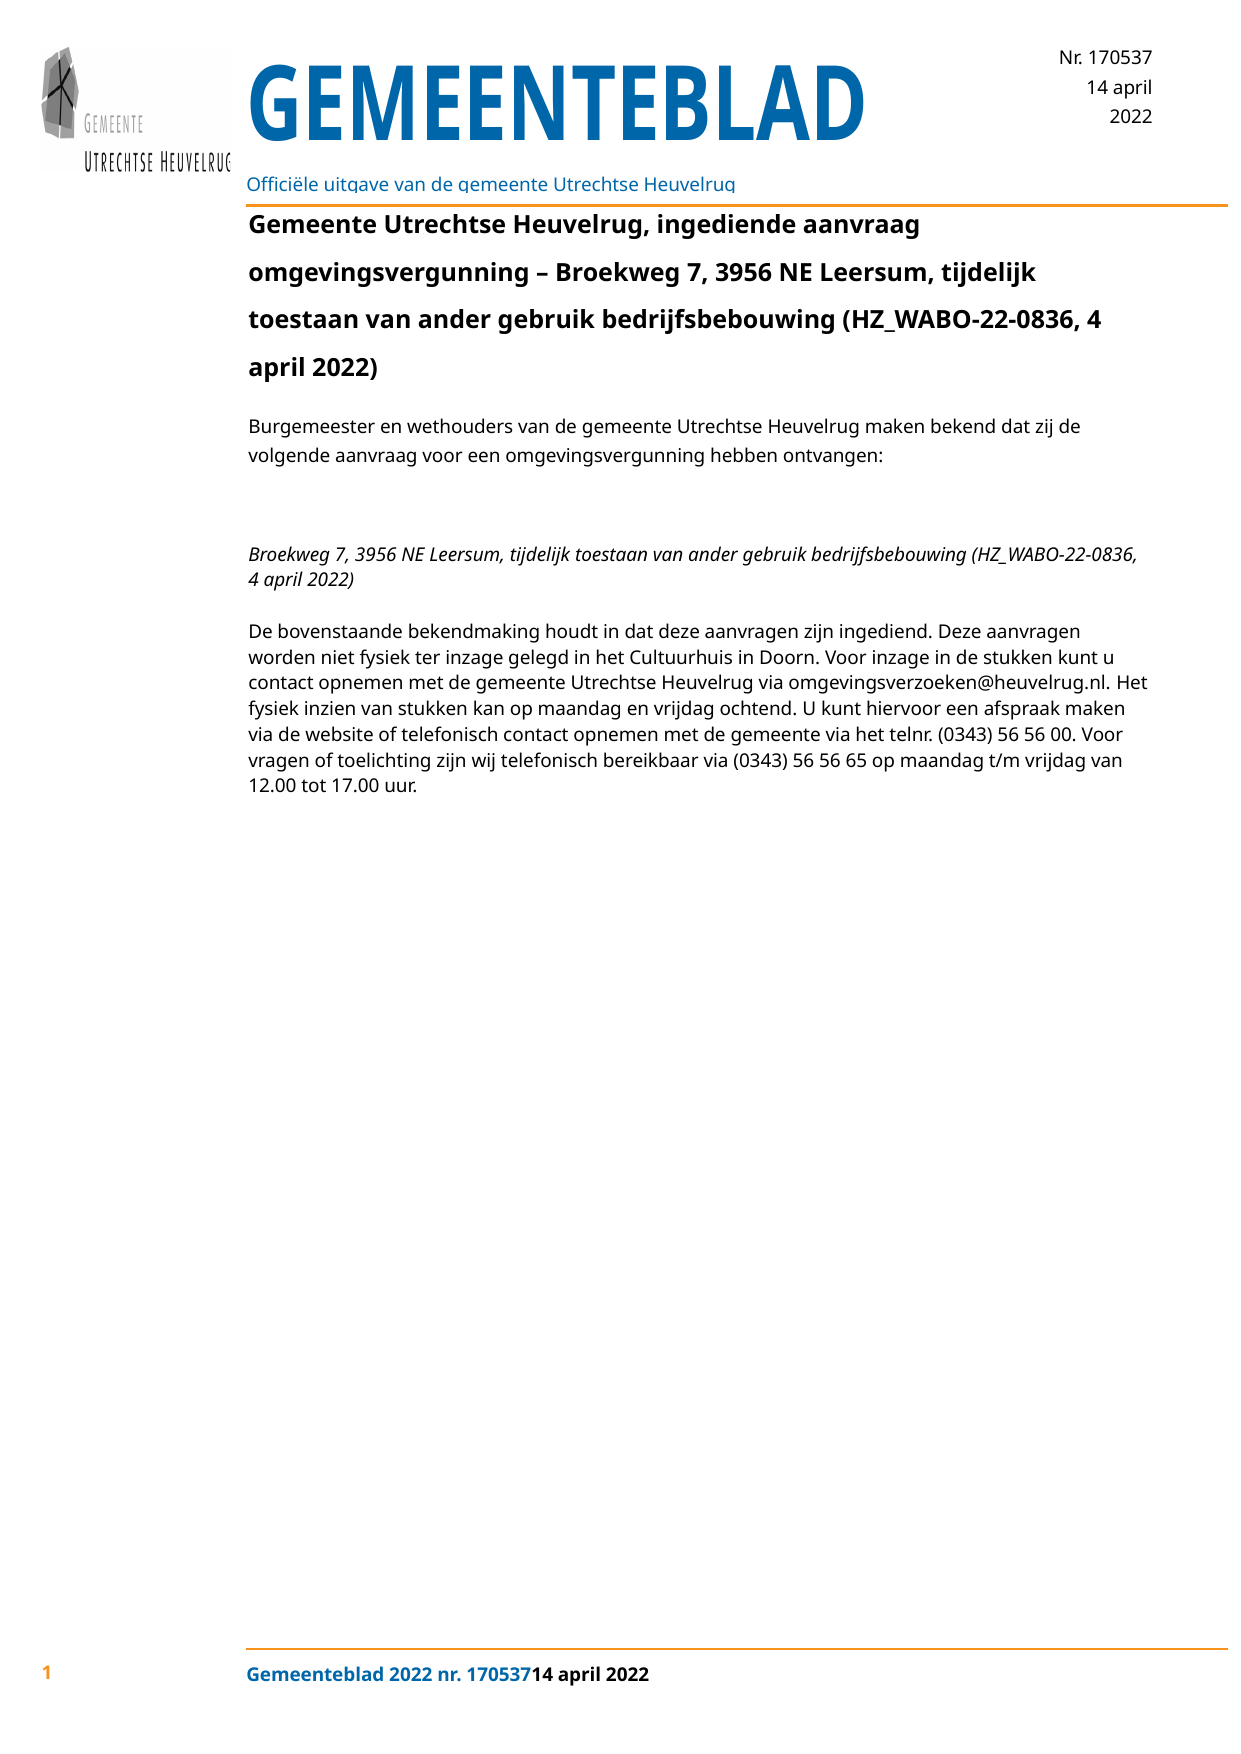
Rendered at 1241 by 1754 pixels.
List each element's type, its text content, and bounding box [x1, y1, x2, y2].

text De bovenstaande bekendmaking houdt in dat deze aanvragen zijn ingediend. Deze aanvragen worden niet fysiek ter inzage gelegd in het Cultuurhuis in Doorn. Voor inzage in de stukken kunt u contact opnemen met de gemeente Utrechtse Heuvelrug via omgevingsverzoeken@heuvelrug.nl. Het fysiek inzien van stukken kan op maandag en vrijdag ochtend. U kunt hiervoor een afspraak maken via de website of telefonisch contact opnemen met de gemeente via het telnr. (0343) 56 56 00. Voor vragen of toelichting zijn wij telefonisch bereikbaar via (0343) 56 56 65 op maandag t/m vrijdag van 12.00 tot 17.00 uur. [248, 618, 1152, 798]
text Broekweg 7, 3956 NE Leersum, tijdelijk toestaan van ander gebruik bedrijfsbebouwing (HZ_WABO-22-0836, 4 april 2022) [248, 541, 1152, 592]
text Gemeente Utrechtse Heuvelrug, ingediende aanvraag omgevingsvergunning – Broekweg 7, 3956 NE Leersum, tijdelijk toestaan van ander gebruik bedrijfsbebouwing (HZ_WABO-22-0836, 4 april 2022) [248, 207, 1152, 384]
text Burgemeester en wethouders van de gemeente Utrechtse Heuvelrug maken bekend dat zij de volgende aanvraag voor een omgevingsvergunning hebben ontvangen: [248, 413, 1152, 468]
picture [41, 47, 231, 172]
